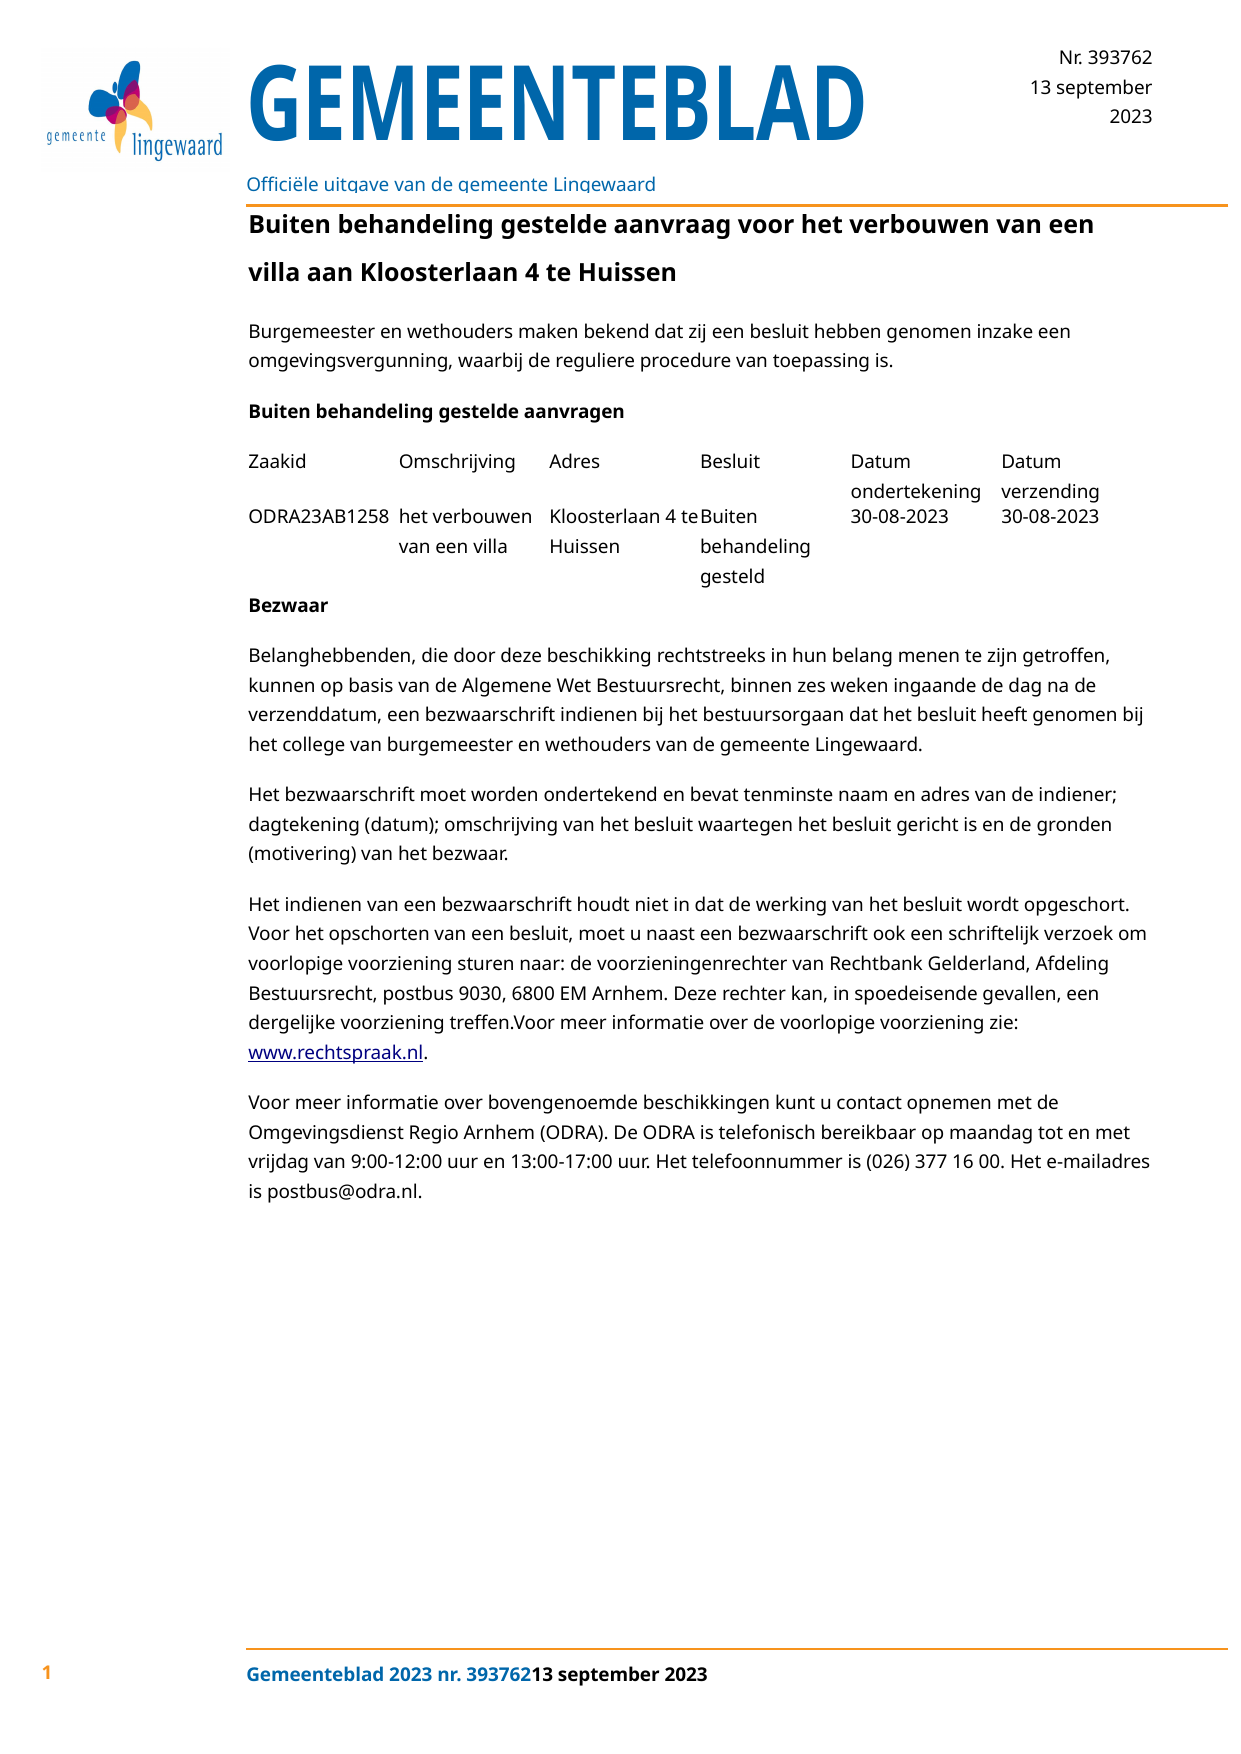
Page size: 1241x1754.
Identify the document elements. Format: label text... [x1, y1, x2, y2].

text Belanghebbenden, die door deze beschikking rechtstreeks in hun belang menen te zijn getroffen, kunnen op basis van de Algemene Wet Bestuursrecht, binnen zes weken ingaande de dag na de verzenddatum, een bezwaarschrift indienen bij het bestuursorgaan dat het besluit heeft genomen bij het college van burgemeester en wethouders van de gemeente Lingewaard. [248, 642, 1152, 757]
table_header Omschrijving [399, 449, 549, 504]
text Bezwaar [248, 592, 1152, 618]
picture [41, 47, 231, 172]
table_cell 30-08-2023 [1001, 504, 1152, 589]
table_header Datum verzending [1001, 449, 1152, 504]
table_cell 30-08-2023 [850, 504, 1001, 589]
table_cell het verbouwen van een villa [399, 504, 549, 589]
text Het indienen van een bezwaarschrift houdt niet in dat de werking van het besluit wordt opgeschort. Voor het opschorten van een besluit, moet u naast een bezwaarschrift ook een schriftelijk verzoek om voorlopige voorziening sturen naar: de voorzieningenrechter van Rechtbank Gelderland, Afdeling Bestuursrecht, postbus 9030, 6800 EM Arnhem. Deze rechter kan, in spoedeisende gevallen, een dergelijke voorziening treffen.Voor meer informatie over de voorlopige voorziening zie: www.rechtspraak.nl. [248, 891, 1152, 1065]
table_header Besluit [700, 449, 850, 504]
table_cell Kloosterlaan 4 te Huissen [549, 504, 700, 589]
text Buiten behandeling gestelde aanvraag voor het verbouwen van een villa aan Kloosterlaan 4 te Huissen [248, 207, 1152, 288]
table_cell Buiten behandeling gesteld [700, 504, 850, 589]
text Buiten behandeling gestelde aanvragen [248, 398, 1152, 424]
text Voor meer informatie over bovengenoemde beschikkingen kunt u contact opnemen met de Omgevingsdienst Regio Arnhem (ODRA). De ODRA is telefonisch bereikbaar op maandag tot en met vrijdag van 9:00-12:00 uur en 13:00-17:00 uur. Het telefoonnummer is (026) 377 16 00. Het e-mailadres is postbus@odra.nl. [248, 1089, 1152, 1204]
table_header Datum ondertekening [850, 449, 1001, 504]
table_cell ODRA23AB1258 [248, 504, 398, 589]
table_header Adres [549, 449, 700, 504]
table_header Zaakid [248, 449, 398, 504]
text Het bezwaarschrift moet worden ondertekend en bevat tenminste naam en adres van de indiener; dagtekening (datum); omschrijving van het besluit waartegen het besluit gericht is en de gronden (motivering) van het bezwaar. [248, 781, 1152, 866]
text Burgemeester en wethouders maken bekend dat zij een besluit hebben genomen inzake een omgevingsvergunning, waarbij de reguliere procedure van toepassing is. [248, 318, 1152, 373]
